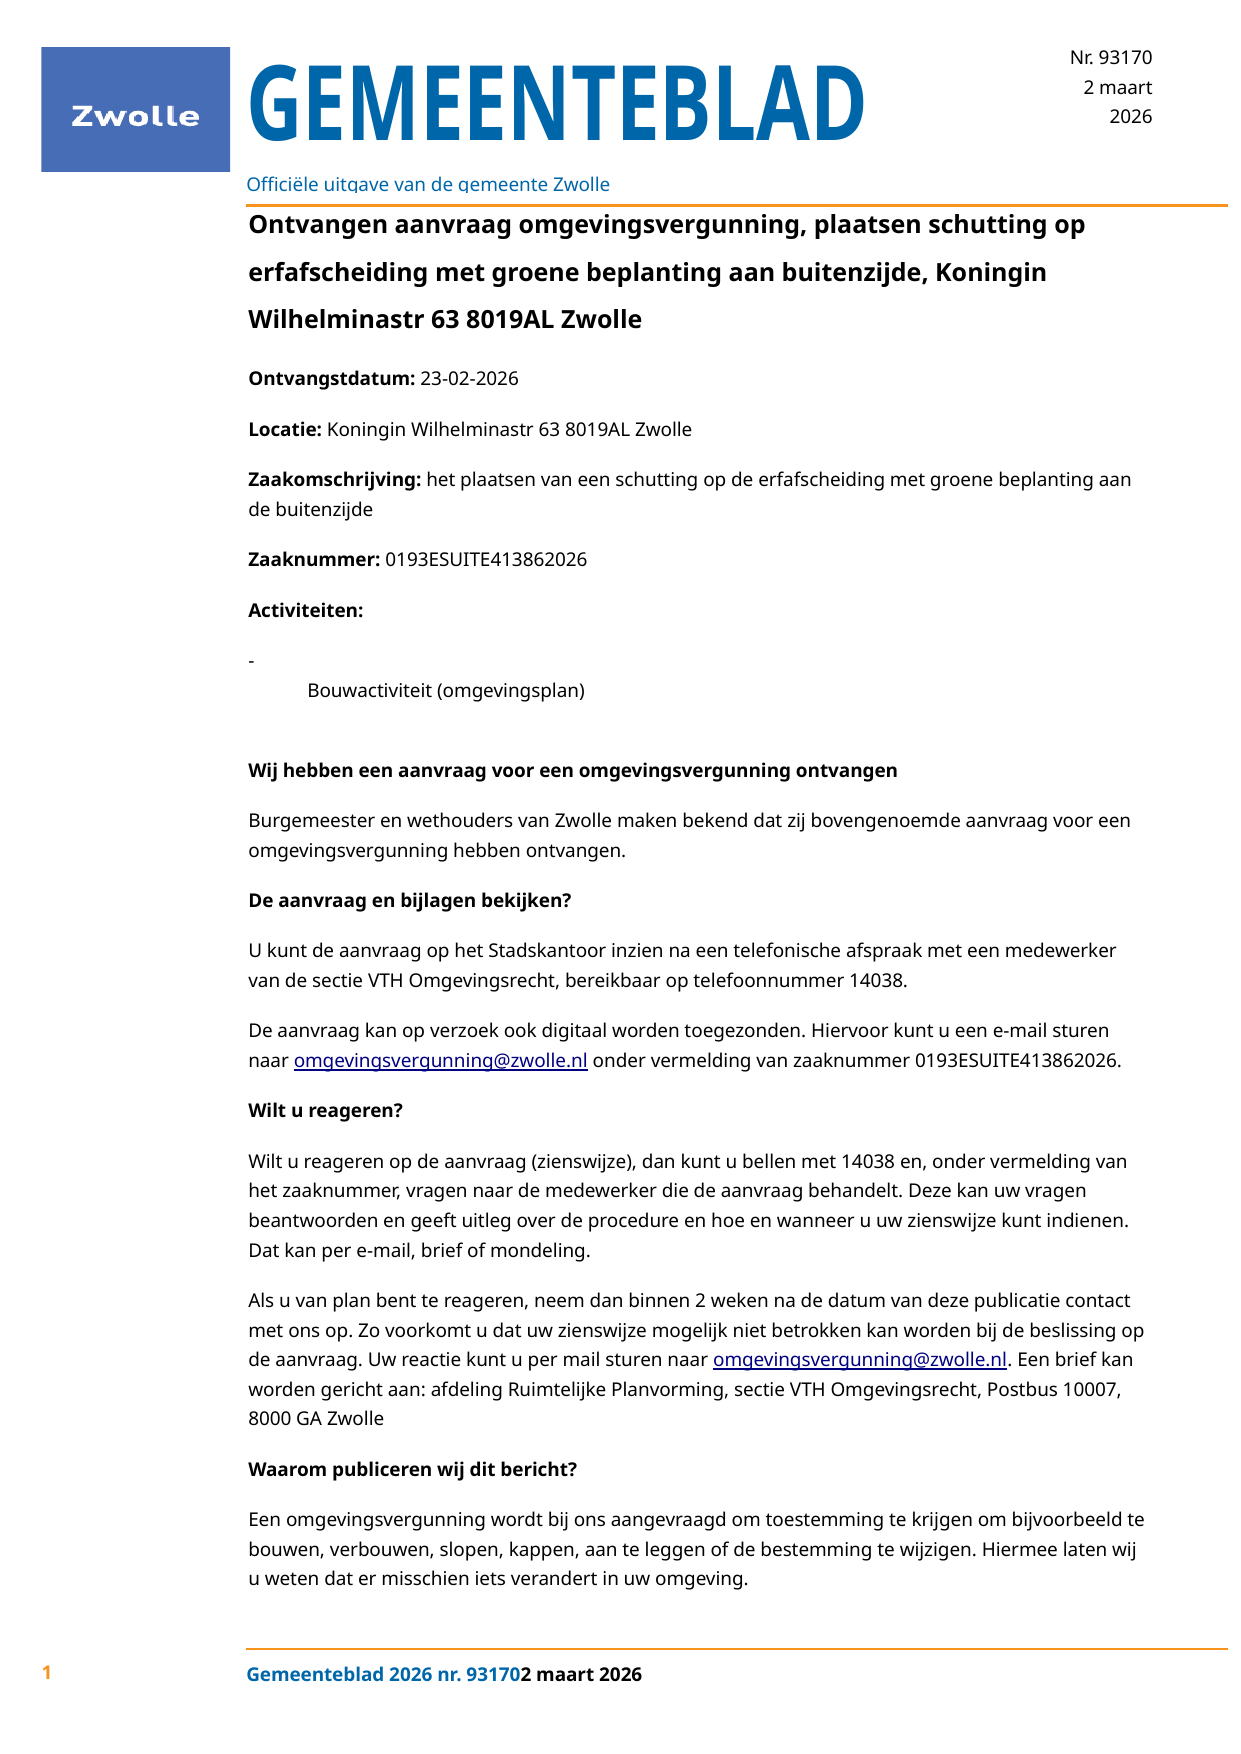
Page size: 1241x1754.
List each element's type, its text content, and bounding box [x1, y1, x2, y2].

text Zaaknummer: 0193ESUITE413862026 [248, 546, 1152, 572]
text Activiteiten: [248, 597, 1152, 622]
picture [41, 47, 231, 172]
text Als u van plan bent te reageren, neem dan binnen 2 weken na de datum van deze publicatie contact met ons op. Zo voorkomt u dat uw zienswijze mogelijk niet betrokken kan worden bij de beslissing op de aanvraag. Uw reactie kunt u per mail sturen naar omgevingsvergunning@zwolle.nl. Een brief kan worden gericht aan: afdeling Ruimtelijke Planvorming, sectie VTH Omgevingsrecht, Postbus 10007, 8000 GA Zwolle [248, 1287, 1152, 1431]
text Wilt u reageren? [248, 1098, 1152, 1123]
text Ontvangen aanvraag omgevingsvergunning, plaatsen schutting op erfafscheiding met groene beplanting aan buitenzijde, Koningin Wilhelminastr 63 8019AL Zwolle [248, 207, 1152, 336]
text Burgemeester en wethouders van Zwolle maken bekend dat zij bovengenoemde aanvraag voor een omgevingsvergunning hebben ontvangen. [248, 807, 1152, 862]
text Wij hebben een aanvraag voor een omgevingsvergunning ontvangen [248, 757, 1152, 782]
text Locatie: Koningin Wilhelminastr 63 8019AL Zwolle [248, 416, 1152, 442]
text De aanvraag kan op verzoek ook digitaal worden toegezonden. Hiervoor kunt u een e-mail sturen naar omgevingsvergunning@zwolle.nl onder vermelding van zaaknummer 0193ESUITE413862026. [248, 1018, 1152, 1073]
list Bouwactiviteit (omgevingsplan) [248, 677, 1152, 702]
text De aanvraag en bijlagen bekijken? [248, 887, 1152, 913]
text Een omgevingsvergunning wordt bij ons aangevraagd om toestemming te krijgen om bijvoorbeeld te bouwen, verbouwen, slopen, kappen, aan te leggen of de bestemming te wijzigen. Hiermee laten wij u weten dat er misschien iets verandert in uw omgeving. [248, 1506, 1152, 1591]
text Ontvangstdatum: 23-02-2026 [248, 366, 1152, 391]
text Wilt u reageren op de aanvraag (zienswijze), dan kunt u bellen met 14038 en, onder vermelding van het zaaknummer, vragen naar de medewerker die de aanvraag behandelt. Deze kan uw vragen beantwoorden en geeft uitleg over de procedure en hoe en wanneer u uw zienswijze kunt indienen. Dat kan per e-mail, brief of mondeling. [248, 1148, 1152, 1262]
text Zaakomschrijving: het plaatsen van een schutting op de erfafscheiding met groene beplanting aan de buitenzijde [248, 466, 1152, 522]
text U kunt de aanvraag op het Stadskantoor inzien na een telefonische afspraak met een medewerker van de sectie VTH Omgevingsrecht, bereikbaar op telefoonnummer 14038. [248, 938, 1152, 993]
text Waarom publiceren wij dit bericht? [248, 1456, 1152, 1482]
